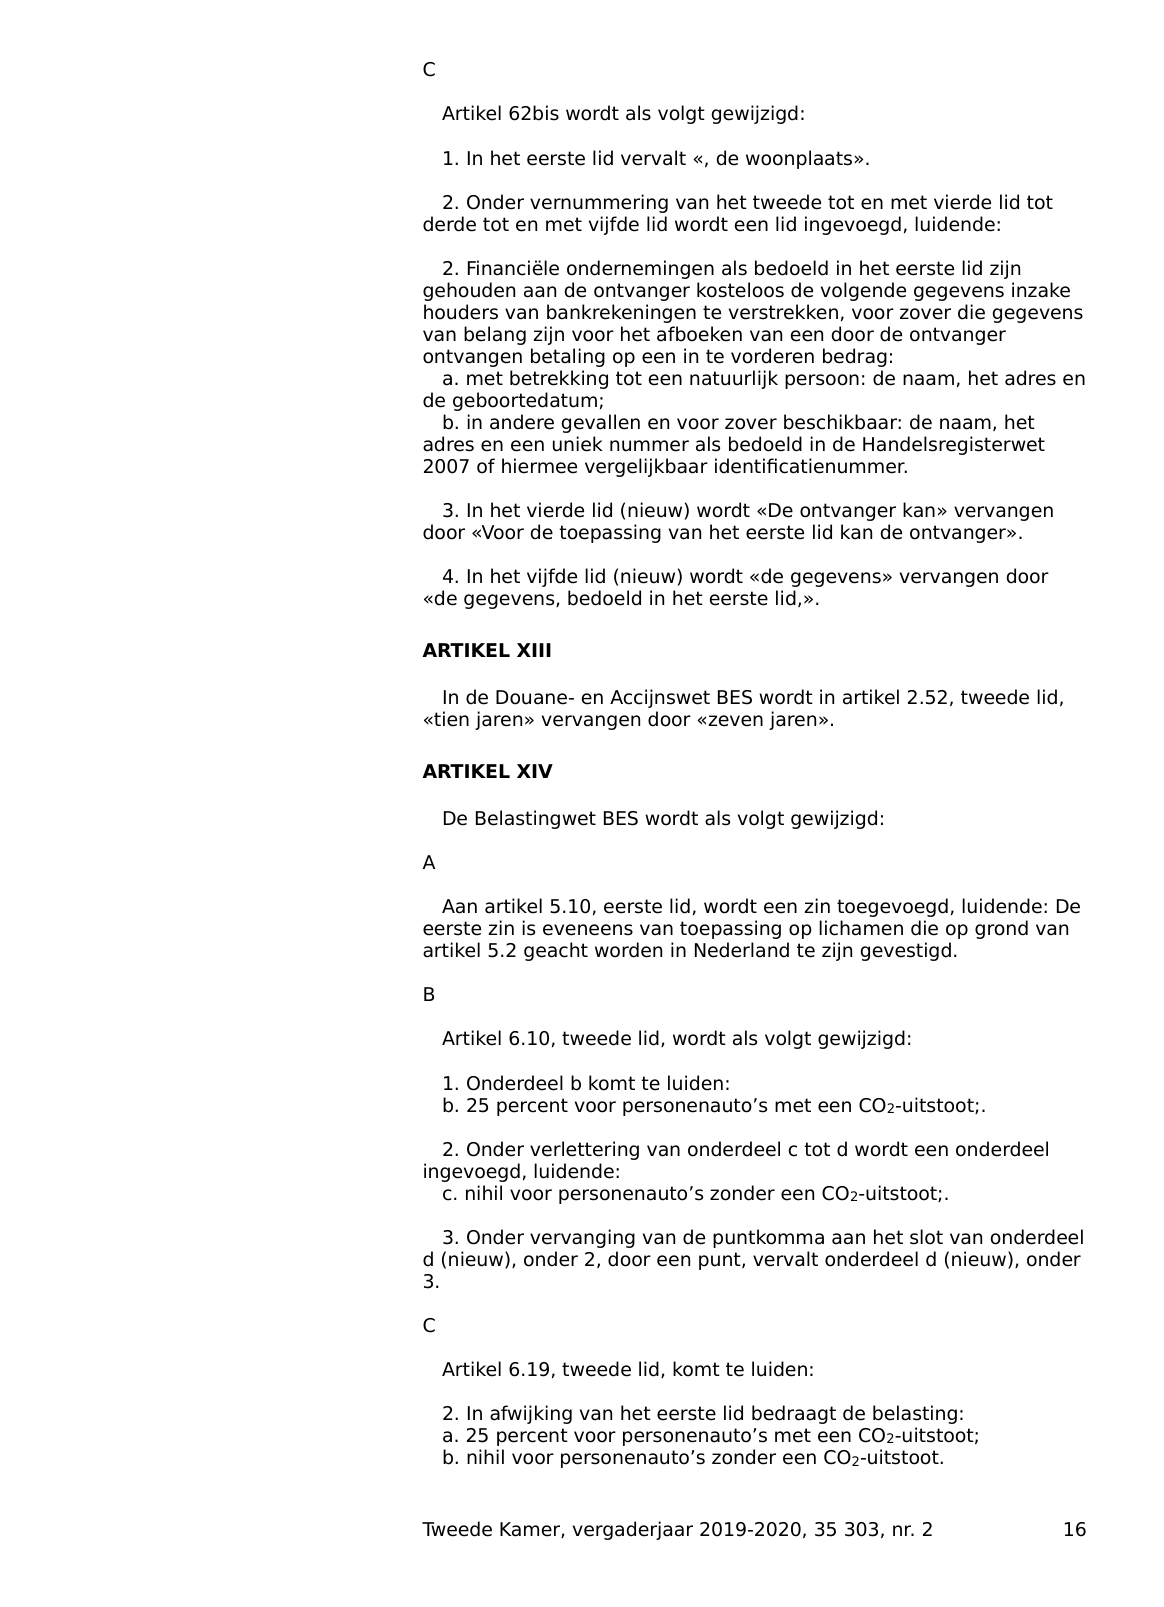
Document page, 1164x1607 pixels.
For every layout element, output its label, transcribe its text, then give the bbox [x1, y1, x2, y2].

text 1. In het eerste lid vervalt «, de woonplaats». [422, 147, 1087, 169]
text Artikel 6.19, tweede lid, komt te luiden: [422, 1359, 1087, 1381]
text B [422, 984, 1087, 1006]
text c. nihil voor personenauto’s zonder een CO2-uitstoot;. [422, 1183, 1087, 1204]
text a. 25 percent voor personenauto’s met een CO2-uitstoot; [422, 1425, 1087, 1447]
text 4. In het vijfde lid (nieuw) wordt «de gegevens» vervangen door «de gegevens, bedoeld in het eerste lid,». [422, 566, 1087, 610]
text 2. In afwijking van het eerste lid bedraagt de belasting: [422, 1403, 1087, 1425]
text 2. Financiële ondernemingen als bedoeld in het eerste lid zijn gehouden aan de ontvanger kosteloos de volgende gegevens inzake houders van bankrekeningen te verstrekken, voor zover die gegevens van belang zijn voor het afboeken van een door de ontvanger ontvangen betaling op een in te vorderen bedrag: [422, 258, 1087, 368]
text 2. Onder vernummering van het tweede tot en met vierde lid tot derde tot en met vijfde lid wordt een lid ingevoegd, luidende: [422, 192, 1087, 236]
text Artikel 6.10, tweede lid, wordt als volgt gewijzigd: [422, 1028, 1087, 1050]
subtitle ARTIKEL XIV [422, 761, 1087, 783]
text 2. Onder verlettering van onderdeel c tot d wordt een onderdeel ingevoegd, luidende: [422, 1139, 1087, 1183]
subtitle ARTIKEL XIII [422, 640, 1087, 662]
text A [422, 852, 1087, 874]
text C [422, 1315, 1087, 1337]
text 3. Onder vervanging van de puntkomma aan het slot van onderdeel d (nieuw), onder 2, door een punt, vervalt onderdeel d (nieuw), onder 3. [422, 1227, 1087, 1293]
text Aan artikel 5.10, eerste lid, wordt een zin toegevoegd, luidende: De eerste zin is eveneens van toepassing op lichamen die op grond van artikel 5.2 geacht worden in Nederland te zijn gevestigd. [422, 896, 1087, 962]
text 3. In het vierde lid (nieuw) wordt «De ontvanger kan» vervangen door «Voor de toepassing van het eerste lid kan de ontvanger». [422, 500, 1087, 544]
text In de Douane- en Accijnswet BES wordt in artikel 2.52, tweede lid, «tien jaren» vervangen door «zeven jaren». [422, 687, 1087, 731]
text b. nihil voor personenauto’s zonder een CO2-uitstoot. [422, 1447, 1087, 1469]
text 1. Onderdeel b komt te luiden: [422, 1072, 1087, 1094]
text b. 25 percent voor personenauto’s met een CO2-uitstoot;. [422, 1094, 1087, 1116]
text Artikel 62bis wordt als volgt gewijzigd: [422, 103, 1087, 125]
text C [422, 59, 1087, 81]
text b. in andere gevallen en voor zover beschikbaar: de naam, het adres en een uniek nummer als bedoeld in de Handelsregisterwet 2007 of hiermee vergelijkbaar identificatienummer. [422, 412, 1087, 477]
text a. met betrekking tot een natuurlijk persoon: de naam, het adres en de geboortedatum; [422, 368, 1087, 412]
text De Belastingwet BES wordt als volgt gewijzigd: [422, 808, 1087, 830]
